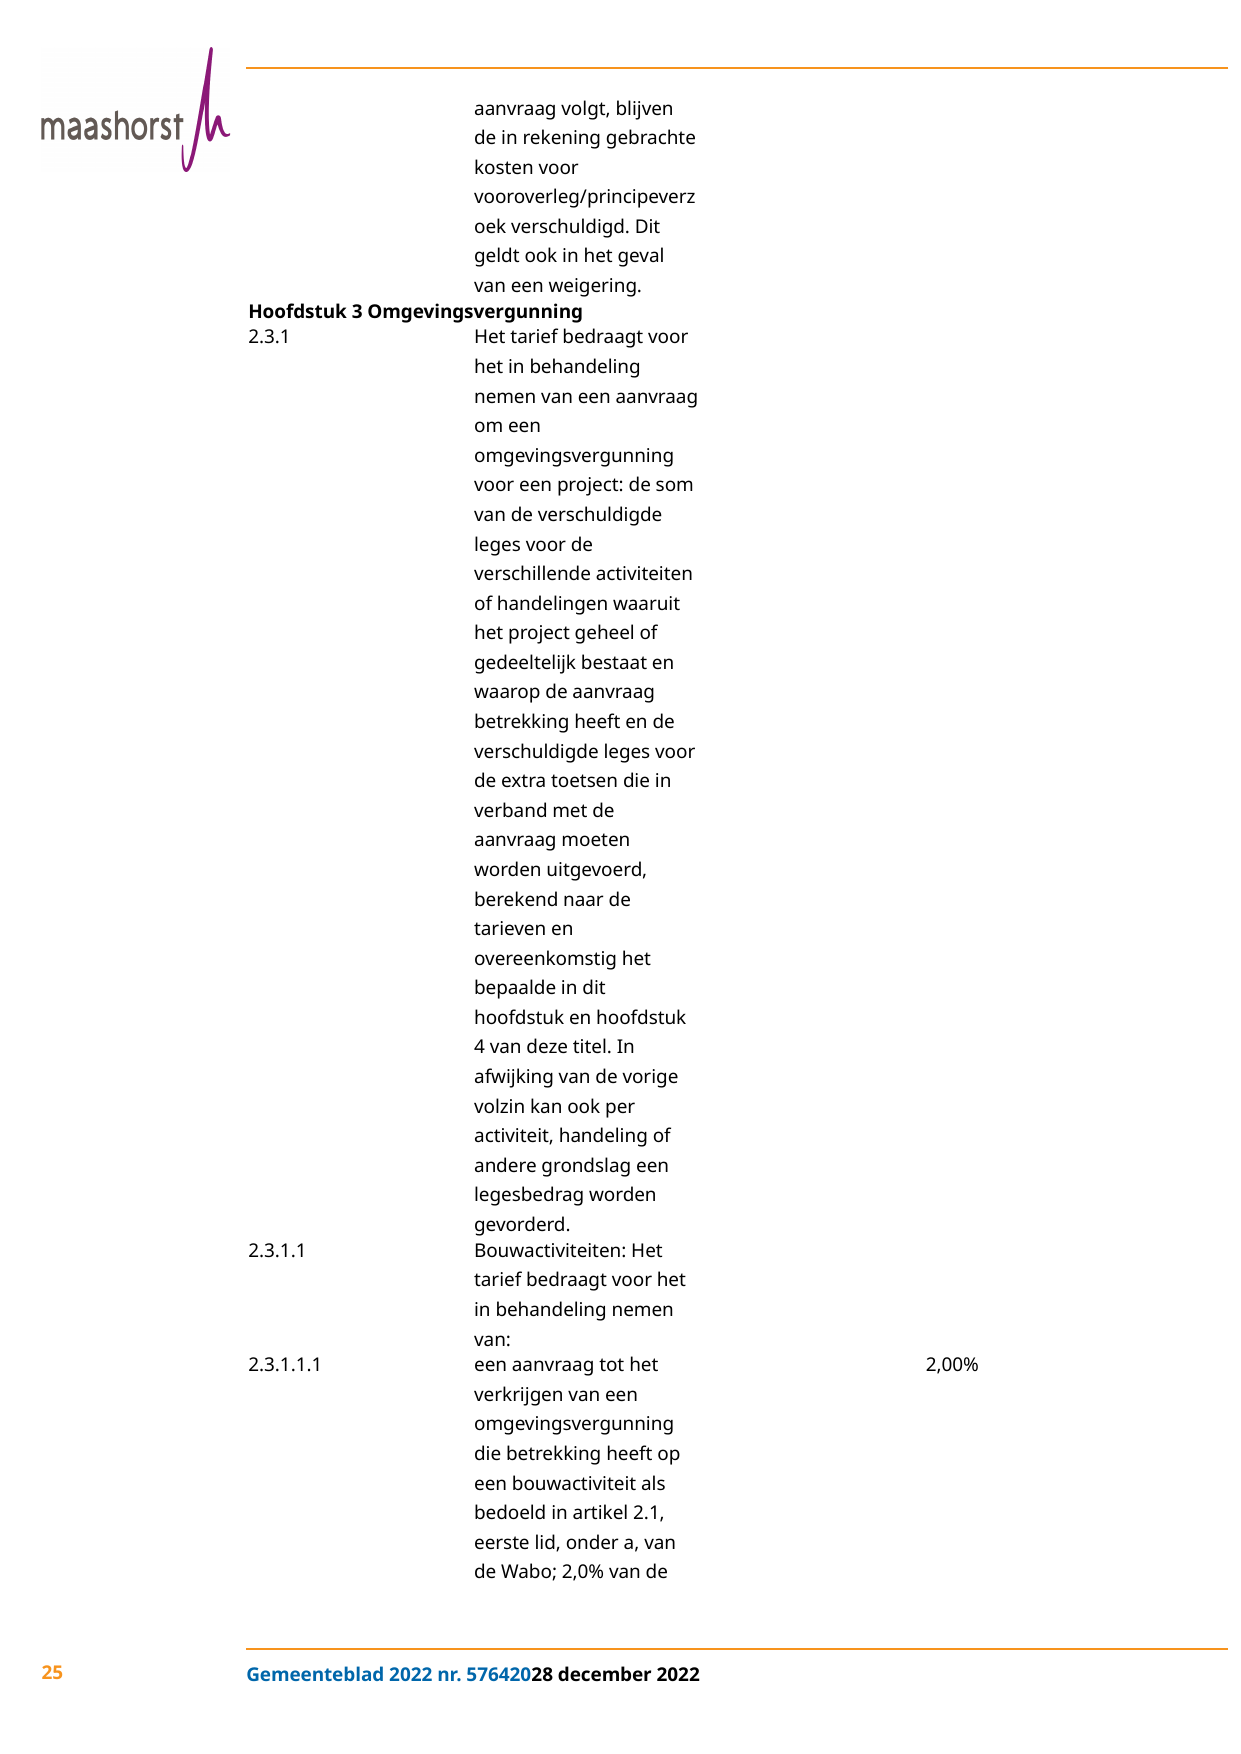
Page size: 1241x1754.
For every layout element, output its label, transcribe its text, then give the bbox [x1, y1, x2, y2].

table_cell [700, 95, 926, 298]
table_cell aanvraag volgt, blijven de in rekening gebrachte kosten voor vooroverleg/principeverzoek verschuldigd. Dit geldt ook in het geval van een weigering. [474, 95, 700, 298]
table_cell Hoofdstuk 3 Omgevingsvergunning [248, 298, 1152, 324]
table_cell [926, 324, 1152, 1237]
table_cell 2,00% [926, 1351, 1152, 1584]
table_cell [700, 324, 926, 1237]
picture [41, 47, 231, 172]
table_cell Bouwactiviteiten: Het tarief bedraagt voor het in behandeling nemen van: [474, 1237, 700, 1351]
table_cell [926, 1237, 1152, 1351]
table_cell 2.3.1.1 [248, 1237, 474, 1351]
table_cell [700, 1351, 926, 1584]
table_cell [700, 1237, 926, 1351]
table_cell [926, 95, 1152, 298]
table_cell [248, 95, 474, 298]
table_cell 2.3.1 [248, 324, 474, 1237]
table_cell een aanvraag tot het verkrijgen van een omgevingsvergunning die betrekking heeft op een bouwactiviteit als bedoeld in artikel 2.1, eerste lid, onder a, van de Wabo; 2,0% van de [474, 1351, 700, 1584]
table_cell 2.3.1.1.1 [248, 1351, 474, 1584]
table_cell Het tarief bedraagt voor het in behandeling nemen van een aanvraag om een omgevingsvergunning voor een project: de som van de verschuldigde leges voor de verschillende activiteiten of handelingen waaruit het project geheel of gedeeltelijk bestaat en waarop de aanvraag betrekking heeft en de verschuldigde leges voor de extra toetsen die in verband met de aanvraag moeten worden uitgevoerd, berekend naar de tarieven en overeenkomstig het bepaalde in dit hoofdstuk en hoofdstuk 4 van deze titel. In afwijking van de vorige volzin kan ook per activiteit, handeling of andere grondslag een legesbedrag worden gevorderd. [474, 324, 700, 1237]
